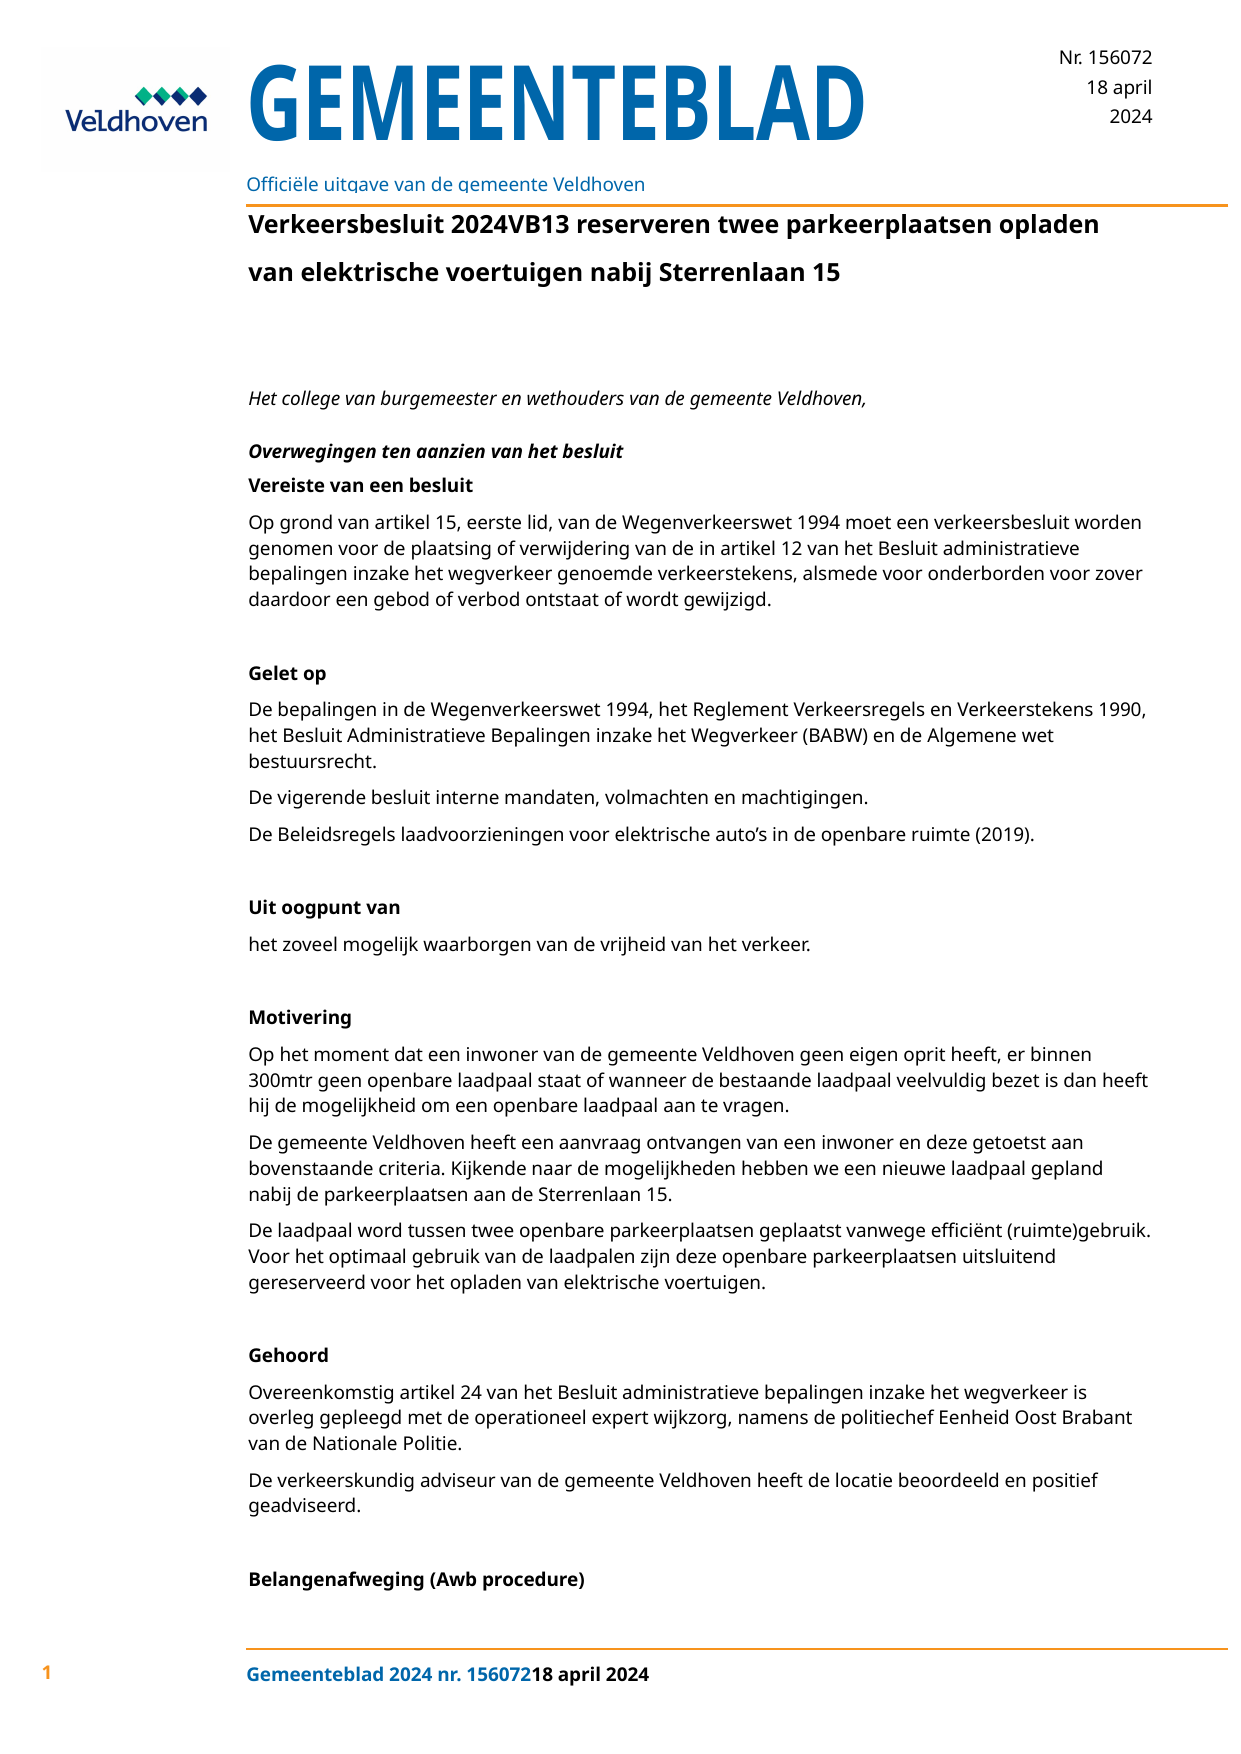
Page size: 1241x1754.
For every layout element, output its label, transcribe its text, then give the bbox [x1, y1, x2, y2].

text De vigerende besluit interne mandaten, volmachten en machtigingen. [248, 784, 1152, 810]
text Overeenkomstig artikel 24 van het Besluit administratieve bepalingen inzake het wegverkeer is overleg gepleegd met de operationeel expert wijkzorg, namens de politiechef Eenheid Oost Brabant van de Nationale Politie. [248, 1379, 1152, 1456]
text Uit oogpunt van [248, 894, 1152, 920]
text Overwegingen ten aanzien van het besluit [248, 438, 1152, 464]
text De laadpaal word tussen twee openbare parkeerplaatsen geplaatst vanwege efficiënt (ruimte)gebruik. Voor het optimaal gebruik van de laadpalen zijn deze openbare parkeerplaatsen uitsluitend gereserveerd voor het opladen van elektrische voertuigen. [248, 1217, 1152, 1294]
text Op het moment dat een inwoner van de gemeente Veldhoven geen eigen oprit heeft, er binnen 300mtr geen openbare laadpaal staat of wanneer de bestaande laadpaal veelvuldig bezet is dan heeft hij de mogelijkheid om een openbare laadpaal aan te vragen. [248, 1041, 1152, 1118]
text Het college van burgemeester en wethouders van de gemeente Veldhoven, [248, 386, 1152, 411]
text De gemeente Veldhoven heeft een aanvraag ontvangen van een inwoner en deze getoetst aan bovenstaande criteria. Kijkende naar de mogelijkheden hebben we een nieuwe laadpaal gepland nabij de parkeerplaatsen aan de Sterrenlaan 15. [248, 1129, 1152, 1206]
text Gehoord [248, 1342, 1152, 1368]
text De bepalingen in de Wegenverkeerswet 1994, het Reglement Verkeersregels en Verkeerstekens 1990, het Besluit Administratieve Bepalingen inzake het Wegverkeer (BABW) en de Algemene wet bestuursrecht. [248, 696, 1152, 773]
text Belangenafweging (Awb procedure) [248, 1566, 1152, 1592]
picture [41, 47, 231, 172]
text Op grond van artikel 15, eerste lid, van de Wegenverkeerswet 1994 moet een verkeersbesluit worden genomen voor de plaatsing of verwijdering van de in artikel 12 van het Besluit administratieve bepalingen inzake het wegverkeer genoemde verkeerstekens, alsmede voor onderborden voor zover daardoor een gebod of verbod ontstaat of wordt gewijzigd. [248, 509, 1152, 612]
text het zoveel mogelijk waarborgen van de vrijheid van het verkeer. [248, 931, 1152, 957]
text Motivering [248, 1004, 1152, 1030]
text Vereiste van een besluit [248, 472, 1152, 498]
text De Beleidsregels laadvoorzieningen voor elektrische auto’s in de openbare ruimte (2019). [248, 821, 1152, 847]
text Gelet op [248, 660, 1152, 685]
text De verkeerskundig adviseur van de gemeente Veldhoven heeft de locatie beoordeeld en positief geadviseerd. [248, 1467, 1152, 1518]
text Verkeersbesluit 2024VB13 reserveren twee parkeerplaatsen opladen van elektrische voertuigen nabij Sterrenlaan 15 [248, 207, 1152, 288]
